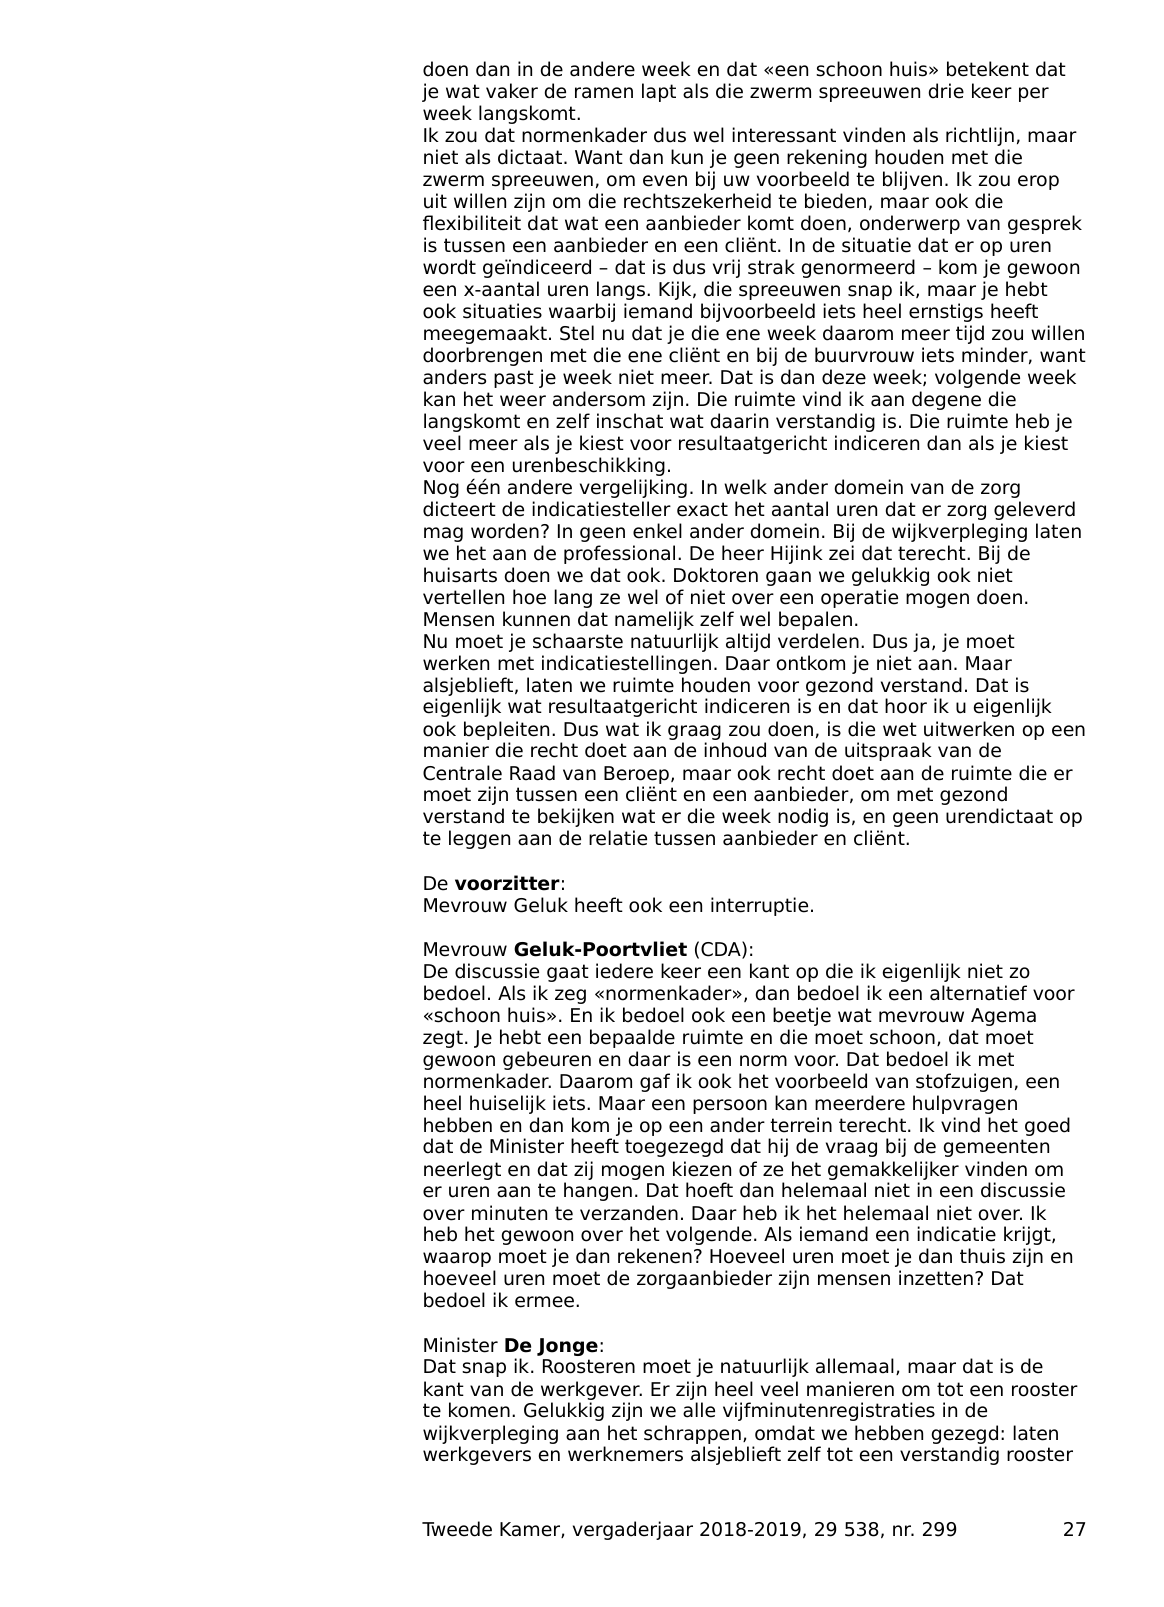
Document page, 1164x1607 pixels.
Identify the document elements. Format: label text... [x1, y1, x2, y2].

text Minister De Jonge: [422, 1334, 1087, 1356]
text Mevrouw Geluk-Poortvliet (CDA): [422, 939, 1087, 961]
text De discussie gaat iedere keer een kant op die ik eigenlijk niet zo bedoel. Als ik zeg «normenkader», dan bedoel ik een alternatief voor «schoon huis». En ik bedoel ook een beetje wat mevrouw Agema zegt. Je hebt een bepaalde ruimte en die moet schoon, dat moet gewoon gebeuren en daar is een norm voor. Dat bedoel ik met normenkader. Daarom gaf ik ook het voorbeeld van stofzuigen, een heel huiselijk iets. Maar een persoon kan meerdere hulpvragen hebben en dan kom je op een ander terrein terecht. Ik vind het goed dat de Minister heeft toegezegd dat hij de vraag bij de gemeenten neerlegt en dat zij mogen kiezen of ze het gemakkelijker vinden om er uren aan te hangen. Dat hoeft dan helemaal niet in een discussie over minuten te verzanden. Daar heb ik het helemaal niet over. Ik heb het gewoon over het volgende. Als iemand een indicatie krijgt, waarop moet je dan rekenen? Hoeveel uren moet je dan thuis zijn en hoeveel uren moet de zorgaanbieder zijn mensen inzetten? Dat bedoel ik ermee. [422, 961, 1087, 1312]
text Ik zou dat normenkader dus wel interessant vinden als richtlijn, maar niet als dictaat. Want dan kun je geen rekening houden met die zwerm spreeuwen, om even bij uw voorbeeld te blijven. Ik zou erop uit willen zijn om die rechtszekerheid te bieden, maar ook die flexibiliteit dat wat een aanbieder komt doen, onderwerp van gesprek is tussen een aanbieder en een cliënt. In de situatie dat er op uren wordt geïndiceerd – dat is dus vrij strak genormeerd – kom je gewoon een x-aantal uren langs. Kijk, die spreeuwen snap ik, maar je hebt ook situaties waarbij iemand bijvoorbeeld iets heel ernstigs heeft meegemaakt. Stel nu dat je die ene week daarom meer tijd zou willen doorbrengen met die ene cliënt en bij de buurvrouw iets minder, want anders past je week niet meer. Dat is dan deze week; volgende week kan het weer andersom zijn. Die ruimte vind ik aan degene die langskomt en zelf inschat wat daarin verstandig is. Die ruimte heb je veel meer als je kiest voor resultaatgericht indiceren dan als je kiest voor een urenbeschikking. [422, 125, 1087, 477]
text Nog één andere vergelijking. In welk ander domein van de zorg dicteert de indicatiesteller exact het aantal uren dat er zorg geleverd mag worden? In geen enkel ander domein. Bij de wijkverpleging laten we het aan de professional. De heer Hijink zei dat terecht. Bij de huisarts doen we dat ook. Doktoren gaan we gelukkig ook niet vertellen hoe lang ze wel of niet over een operatie mogen doen. Mensen kunnen dat namelijk zelf wel bepalen. [422, 477, 1087, 631]
text Dat snap ik. Roosteren moet je natuurlijk allemaal, maar dat is de kant van de werkgever. Er zijn heel veel manieren om tot een rooster te komen. Gelukkig zijn we alle vijfminutenregistraties in de wijkverpleging aan het schrappen, omdat we hebben gezegd: laten werkgevers en werknemers alsjeblieft zelf tot een verstandig rooster [422, 1356, 1087, 1466]
text De voorzitter: [422, 872, 1087, 894]
text doen dan in de andere week en dat «een schoon huis» betekent dat je wat vaker de ramen lapt als die zwerm spreeuwen drie keer per week langskomt. [422, 59, 1087, 125]
text Mevrouw Geluk heeft ook een interruptie. [422, 894, 1087, 916]
text Nu moet je schaarste natuurlijk altijd verdelen. Dus ja, je moet werken met indicatiestellingen. Daar ontkom je niet aan. Maar alsjeblieft, laten we ruimte houden voor gezond verstand. Dat is eigenlijk wat resultaatgericht indiceren is en dat hoor ik u eigenlijk ook bepleiten. Dus wat ik graag zou doen, is die wet uitwerken op een manier die recht doet aan de inhoud van de uitspraak van de Centrale Raad van Beroep, maar ook recht doet aan de ruimte die er moet zijn tussen een cliënt en een aanbieder, om met gezond verstand te bekijken wat er die week nodig is, en geen urendictaat op te leggen aan de relatie tussen aanbieder en cliënt. [422, 631, 1087, 850]
